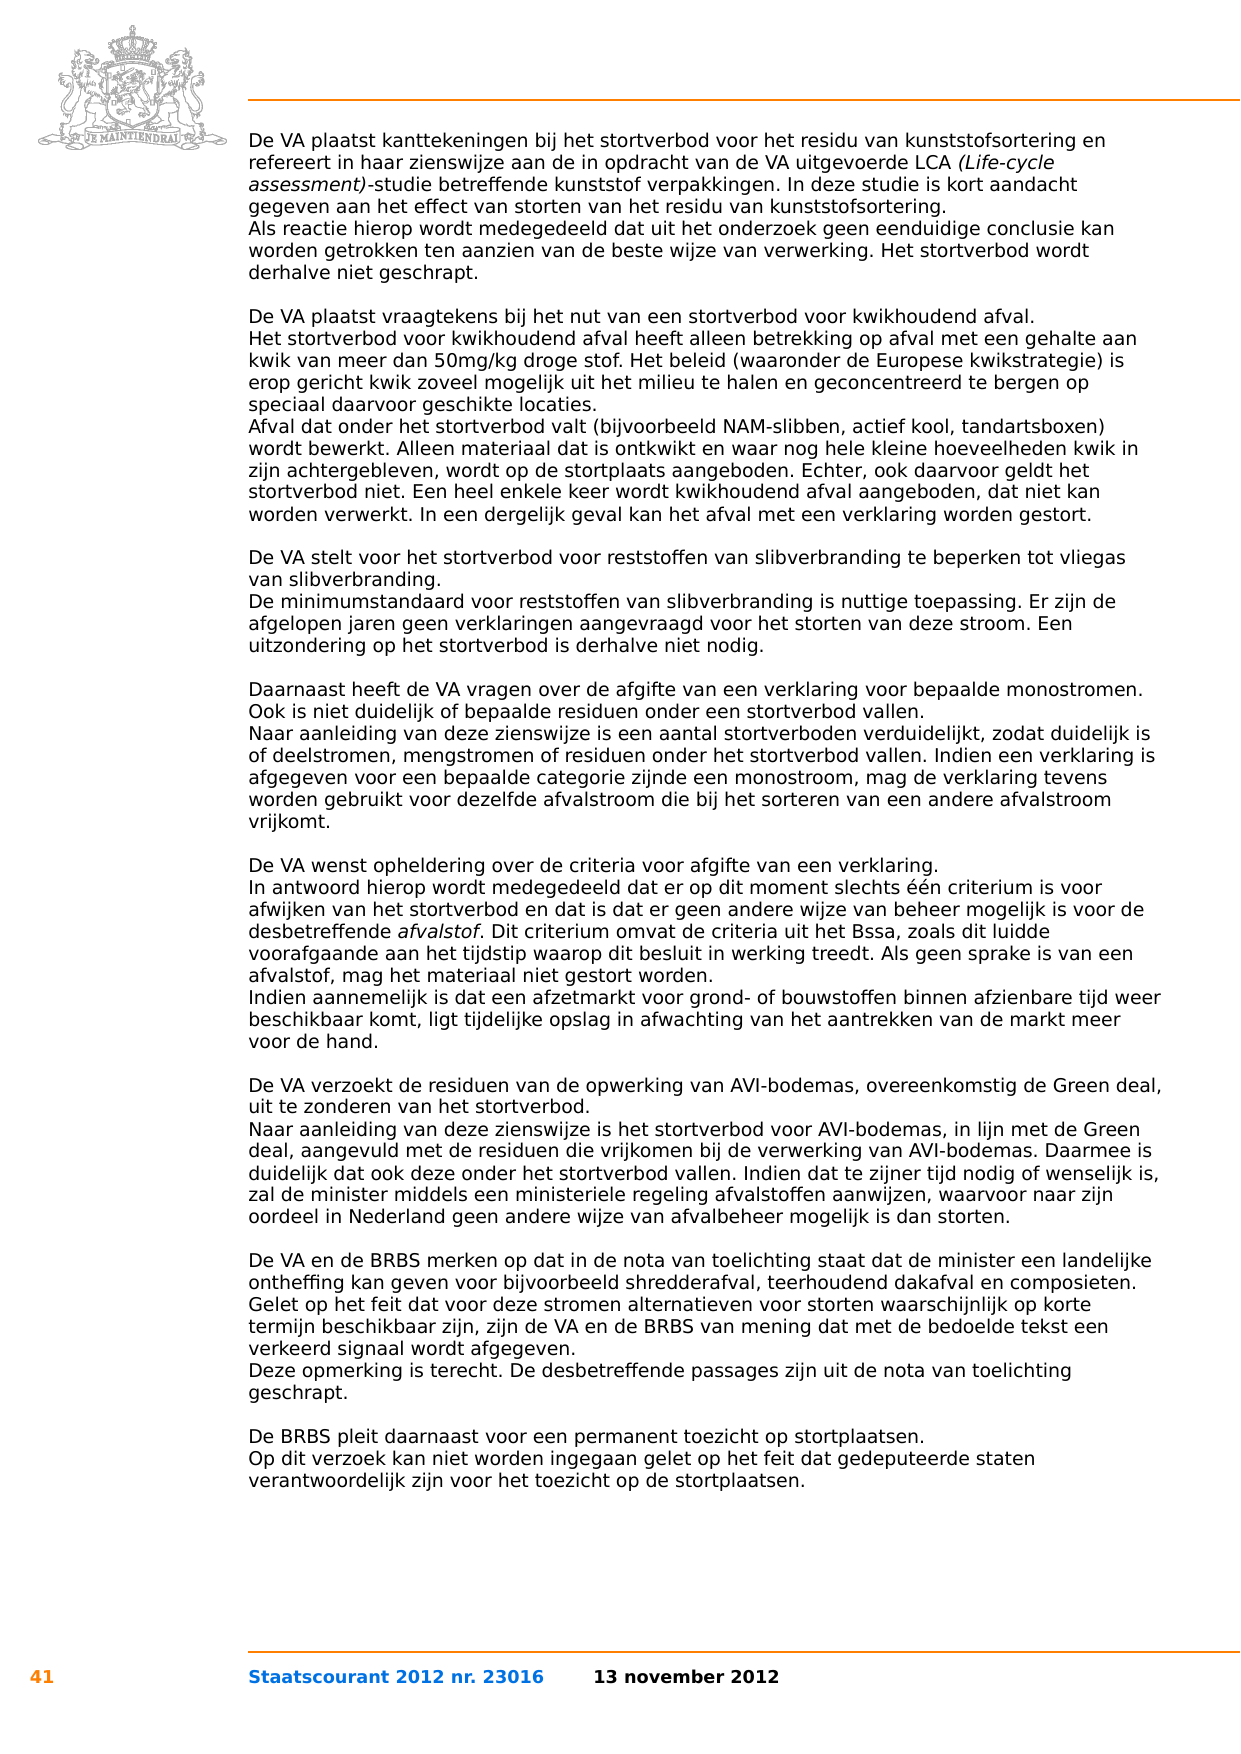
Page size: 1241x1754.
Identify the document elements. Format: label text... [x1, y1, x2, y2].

text Op dit verzoek kan niet worden ingegaan gelet op het feit dat gedeputeerde staten verantwoordelijk zijn voor het toezicht op de stortplaatsen. [248, 1448, 1163, 1492]
text De VA plaatst vraagtekens bij het nut van een stortverbod voor kwikhoudend afval. [248, 306, 1163, 328]
text Daarnaast heeft de VA vragen over de afgifte van een verklaring voor bepaalde monostromen. Ook is niet duidelijk of bepaalde residuen onder een stortverbod vallen. [248, 679, 1163, 723]
text Naar aanleiding van deze zienswijze is een aantal stortverboden verduidelijkt, zodat duidelijk is of deelstromen, mengstromen of residuen onder het stortverbod vallen. Indien een verklaring is afgegeven voor een bepaalde categorie zijnde een monostroom, mag de verklaring tevens worden gebruikt voor dezelfde afvalstroom die bij het sorteren van een andere afvalstroom vrijkomt. [248, 723, 1163, 833]
text De BRBS pleit daarnaast voor een permanent toezicht op stortplaatsen. [248, 1426, 1163, 1448]
text De VA wenst opheldering over de criteria voor afgifte van een verklaring. [248, 855, 1163, 877]
text De VA plaatst kanttekeningen bij het stortverbod voor het residu van kunststofsortering en refereert in haar zienswijze aan de in opdracht van de VA uitgevoerde LCA (Life-cycle assessment)-studie betreffende kunststof verpakkingen. In deze studie is kort aandacht gegeven aan het effect van storten van het residu van kunststofsortering. [248, 130, 1163, 218]
text Het stortverbod voor kwikhoudend afval heeft alleen betrekking op afval met een gehalte aan kwik van meer dan 50mg/kg droge stof. Het beleid (waaronder de Europese kwikstrategie) is erop gericht kwik zoveel mogelijk uit het milieu te halen en geconcentreerd te bergen op speciaal daarvoor geschikte locaties. [248, 328, 1163, 416]
text Als reactie hierop wordt medegedeeld dat uit het onderzoek geen eenduidige conclusie kan worden getrokken ten aanzien van de beste wijze van verwerking. Het stortverbod wordt derhalve niet geschrapt. [248, 218, 1163, 284]
text De VA verzoekt de residuen van de opwerking van AVI-bodemas, overeenkomstig de Green deal, uit te zonderen van het stortverbod. [248, 1074, 1163, 1118]
text Naar aanleiding van deze zienswijze is het stortverbod voor AVI-bodemas, in lijn met de Green deal, aangevuld met de residuen die vrijkomen bij de verwerking van AVI-bodemas. Daarmee is duidelijk dat ook deze onder het stortverbod vallen. Indien dat te zijner tijd nodig of wenselijk is, zal de minister middels een ministeriele regeling afvalstoffen aanwijzen, waarvoor naar zijn oordeel in Nederland geen andere wijze van afvalbeheer mogelijk is dan storten. [248, 1118, 1163, 1228]
text De minimumstandaard voor reststoffen van slibverbranding is nuttige toepassing. Er zijn de afgelopen jaren geen verklaringen aangevraagd voor het storten van deze stroom. Een uitzondering op het stortverbod is derhalve niet nodig. [248, 591, 1163, 657]
text De VA en de BRBS merken op dat in de nota van toelichting staat dat de minister een landelijke ontheffing kan geven voor bijvoorbeeld shredderafval, teerhoudend dakafval en composieten. Gelet op het feit dat voor deze stromen alternatieven voor storten waarschijnlijk op korte termijn beschikbaar zijn, zijn de VA en de BRBS van mening dat met de bedoelde tekst een verkeerd signaal wordt afgegeven. [248, 1250, 1163, 1360]
text In antwoord hierop wordt medegedeeld dat er op dit moment slechts één criterium is voor afwijken van het stortverbod en dat is dat er geen andere wijze van beheer mogelijk is voor de desbetreffende afvalstof. Dit criterium omvat de criteria uit het Bssa, zoals dit luidde voorafgaande aan het tijdstip waarop dit besluit in werking treedt. Als geen sprake is van een afvalstof, mag het materiaal niet gestort worden. [248, 877, 1163, 987]
text De VA stelt voor het stortverbod voor reststoffen van slibverbranding te beperken tot vliegas van slibverbranding. [248, 547, 1163, 591]
picture [38, 25, 227, 150]
text Deze opmerking is terecht. De desbetreffende passages zijn uit de nota van toelichting geschrapt. [248, 1360, 1163, 1404]
text Indien aannemelijk is dat een afzetmarkt voor grond- of bouwstoffen binnen afzienbare tijd weer beschikbaar komt, ligt tijdelijke opslag in afwachting van het aantrekken van de markt meer voor de hand. [248, 987, 1163, 1053]
text Afval dat onder het stortverbod valt (bijvoorbeeld NAM-slibben, actief kool, tandartsboxen) wordt bewerkt. Alleen materiaal dat is ontkwikt en waar nog hele kleine hoeveelheden kwik in zijn achtergebleven, wordt op de stortplaats aangeboden. Echter, ook daarvoor geldt het stortverbod niet. Een heel enkele keer wordt kwikhoudend afval aangeboden, dat niet kan worden verwerkt. In een dergelijk geval kan het afval met een verklaring worden gestort. [248, 416, 1163, 525]
